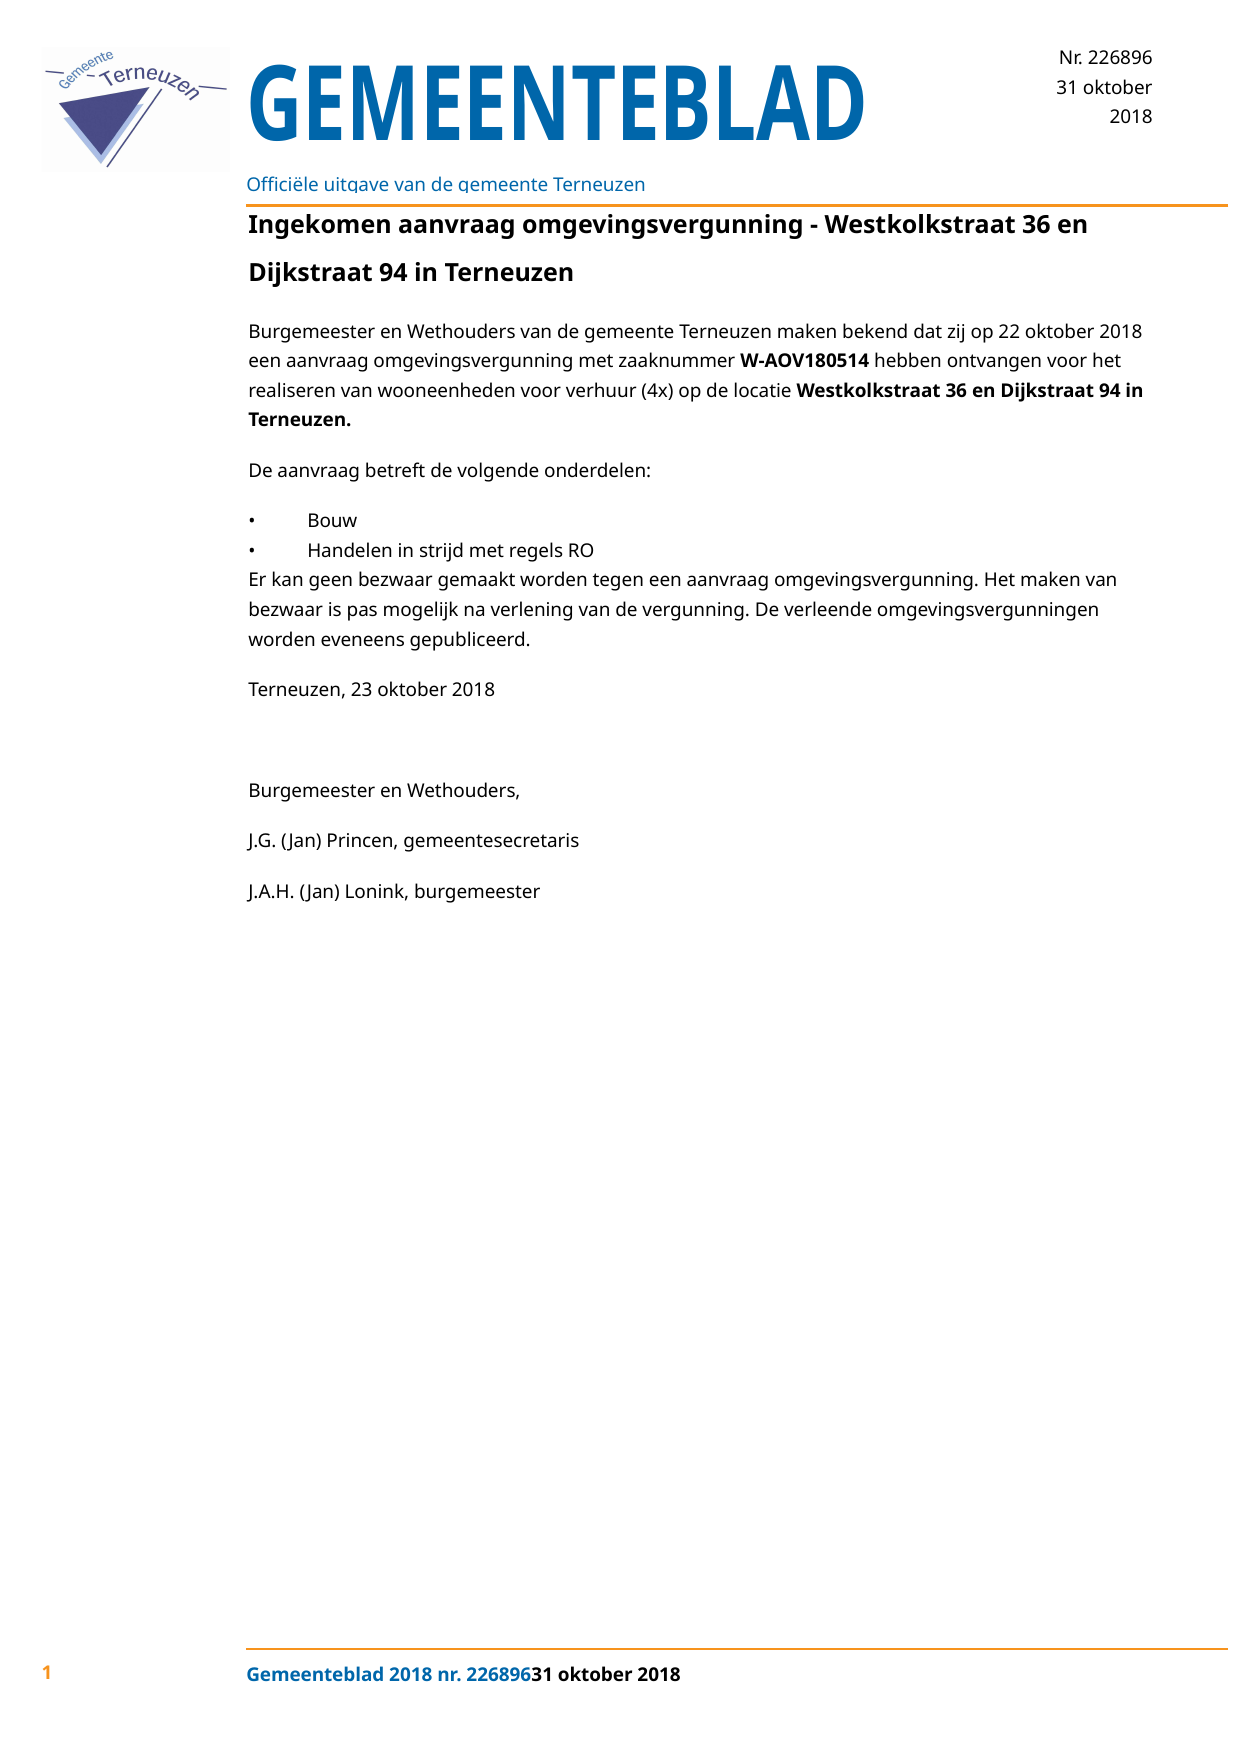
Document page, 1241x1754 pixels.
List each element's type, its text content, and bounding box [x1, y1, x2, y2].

text Burgemeester en Wethouders van de gemeente Terneuzen maken bekend dat zij op 22 oktober 2018 een aanvraag omgevingsvergunning met zaaknummer W-AOV180514 hebben ontvangen voor het realiseren van wooneenheden voor verhuur (4x) op de locatie Westkolkstraat 36 en Dijkstraat 94 in Terneuzen. [248, 318, 1152, 432]
text Burgemeester en Wethouders, [248, 777, 1152, 803]
text J.A.H. (Jan) Lonink, burgemeester [248, 878, 1152, 904]
text De aanvraag betreft de volgende onderdelen: [248, 457, 1152, 483]
list Handelen in strijd met regels RO [248, 537, 1152, 563]
list Bouw [248, 507, 1152, 533]
text Er kan geen bezwaar gemaakt worden tegen een aanvraag omgevingsvergunning. Het maken van bezwaar is pas mogelijk na verlening van de vergunning. De verleende omgevingsvergunningen worden eveneens gepubliceerd. [248, 567, 1152, 652]
picture [41, 47, 231, 172]
text J.G. (Jan) Princen, gemeentesecretaris [248, 827, 1152, 853]
text Ingekomen aanvraag omgevingsvergunning - Westkolkstraat 36 en Dijkstraat 94 in Terneuzen [248, 207, 1152, 288]
text Terneuzen, 23 oktober 2018 [248, 676, 1152, 702]
